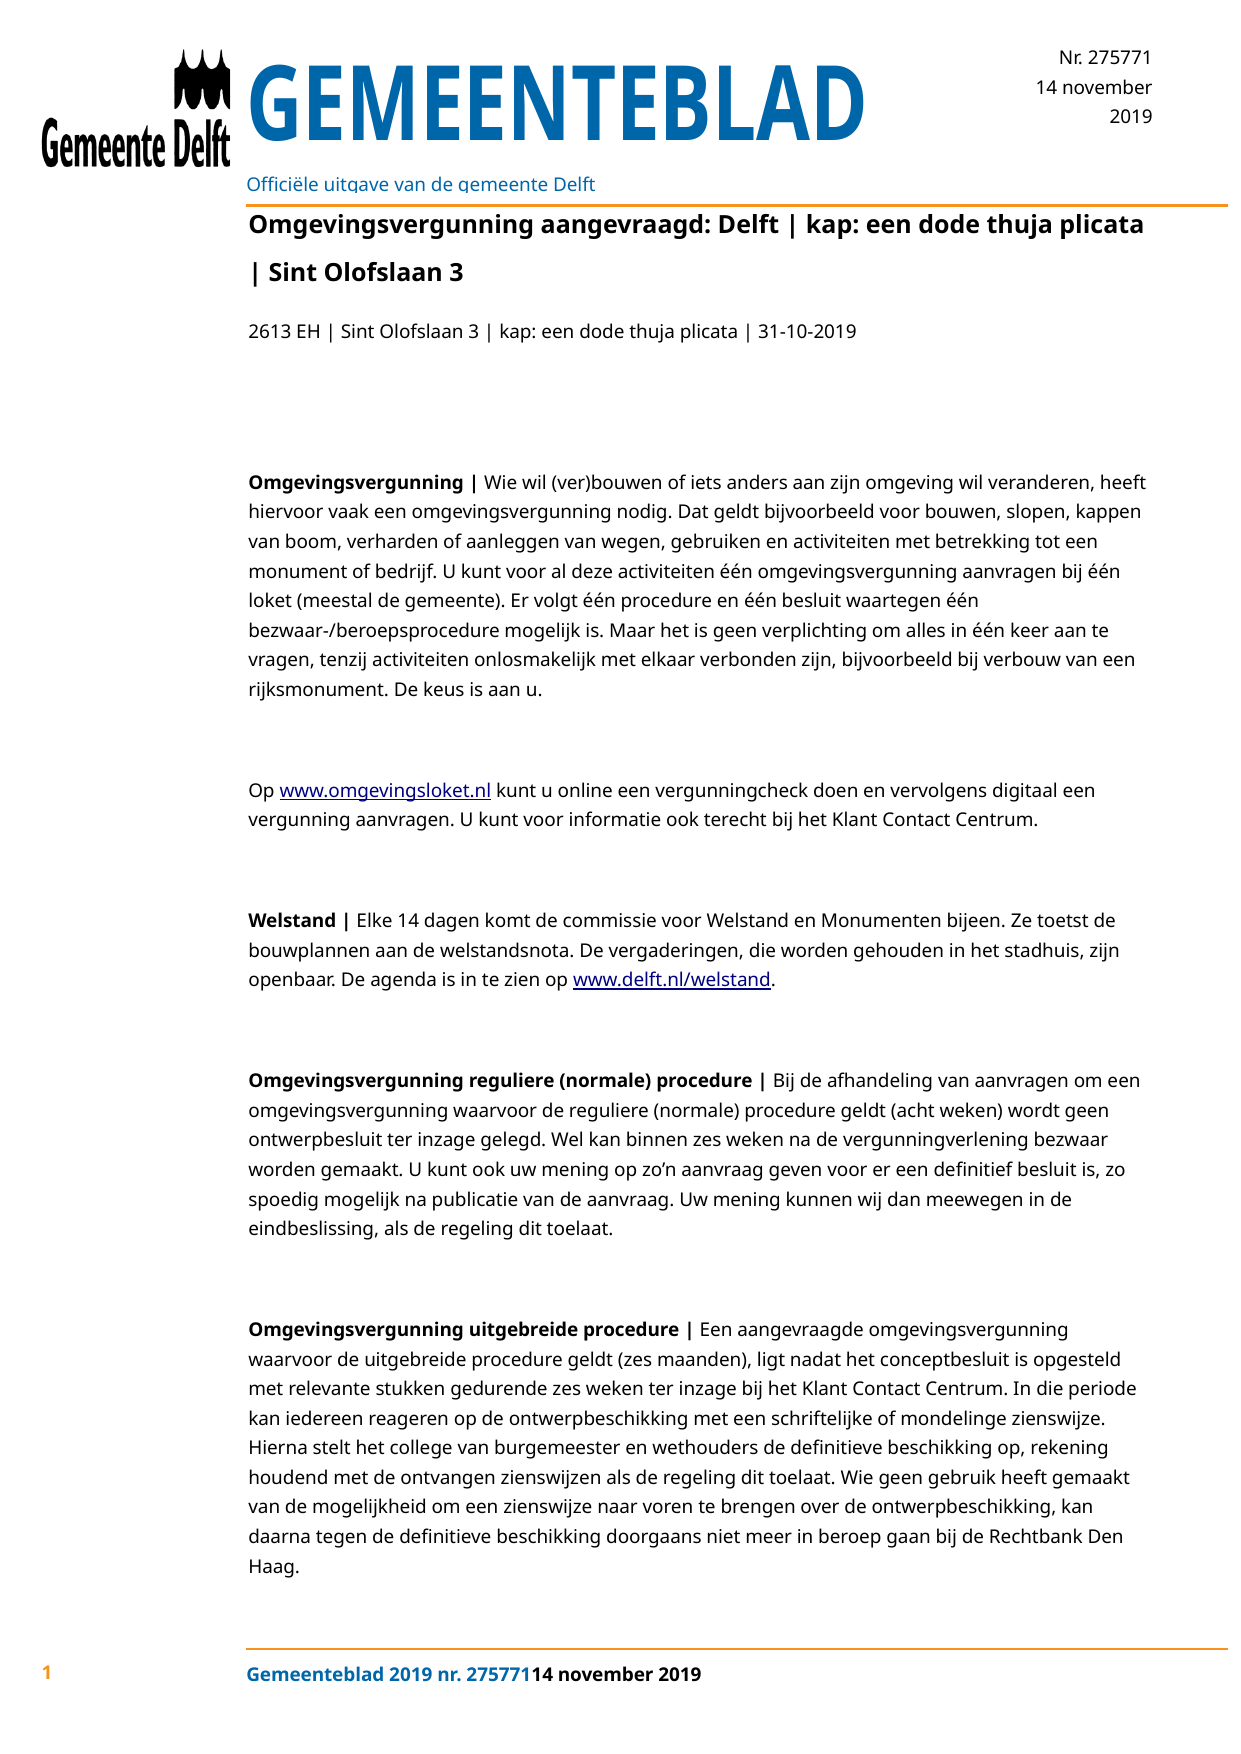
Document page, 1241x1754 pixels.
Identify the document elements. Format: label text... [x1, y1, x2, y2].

text Omgevingsvergunning aangevraagd: Delft | kap: een dode thuja plicata | Sint Olofslaan 3 [248, 207, 1152, 288]
text Omgevingsvergunning | Wie wil (ver)bouwen of iets anders aan zijn omgeving wil veranderen, heeft hiervoor vaak een omgevingsvergunning nodig. Dat geldt bijvoorbeeld voor bouwen, slopen, kappen van boom, verharden of aanleggen van wegen, gebruiken en activiteiten met betrekking tot een monument of bedrijf. U kunt voor al deze activiteiten één omgevingsvergunning aanvragen bij één loket (meestal de gemeente). Er volgt één procedure en één besluit waartegen één bezwaar-/beroepsprocedure mogelijk is. Maar het is geen verplichting om alles in één keer aan te vragen, tenzij activiteiten onlosmakelijk met elkaar verbonden zijn, bijvoorbeeld bij verbouw van een rijksmonument. De keus is aan u. [248, 469, 1152, 702]
text Op www.omgevingsloket.nl kunt u online een vergunningcheck doen en vervolgens digitaal een vergunning aanvragen. U kunt voor informatie ook terecht bij het Klant Contact Centrum. [248, 777, 1152, 832]
picture [41, 47, 231, 172]
text Welstand | Elke 14 dagen komt de commissie voor Welstand en Monumenten bijeen. Ze toetst de bouwplannen aan de welstandsnota. De vergaderingen, die worden gehouden in het stadhuis, zijn openbaar. De agenda is in te zien op www.delft.nl/welstand. [248, 907, 1152, 992]
text Omgevingsvergunning uitgebreide procedure | Een aangevraagde omgevingsvergunning waarvoor de uitgebreide procedure geldt (zes maanden), ligt nadat het conceptbesluit is opgesteld met relevante stukken gedurende zes weken ter inzage bij het Klant Contact Centrum. In die periode kan iedereen reageren op de ontwerpbeschikking met een schriftelijke of mondelinge zienswijze. Hierna stelt het college van burgemeester en wethouders de definitieve beschikking op, rekening houdend met de ontvangen zienswijzen als de regeling dit toelaat. Wie geen gebruik heeft gemaakt van de mogelijkheid om een zienswijze naar voren te brengen over de ontwerpbeschikking, kan daarna tegen de definitieve beschikking doorgaans niet meer in beroep gaan bij de Rechtbank Den Haag. [248, 1316, 1152, 1579]
text Omgevingsvergunning reguliere (normale) procedure | Bij de afhandeling van aanvragen om een omgevingsvergunning waarvoor de reguliere (normale) procedure geldt (acht weken) wordt geen ontwerpbesluit ter inzage gelegd. Wel kan binnen zes weken na de vergunningverlening bezwaar worden gemaakt. U kunt ook uw mening op zo’n aanvraag geven voor er een definitief besluit is, zo spoedig mogelijk na publicatie van de aanvraag. Uw mening kunnen wij dan meewegen in de eindbeslissing, als de regeling dit toelaat. [248, 1067, 1152, 1241]
text 2613 EH | Sint Olofslaan 3 | kap: een dode thuja plicata | 31-10-2019 [248, 318, 1152, 344]
